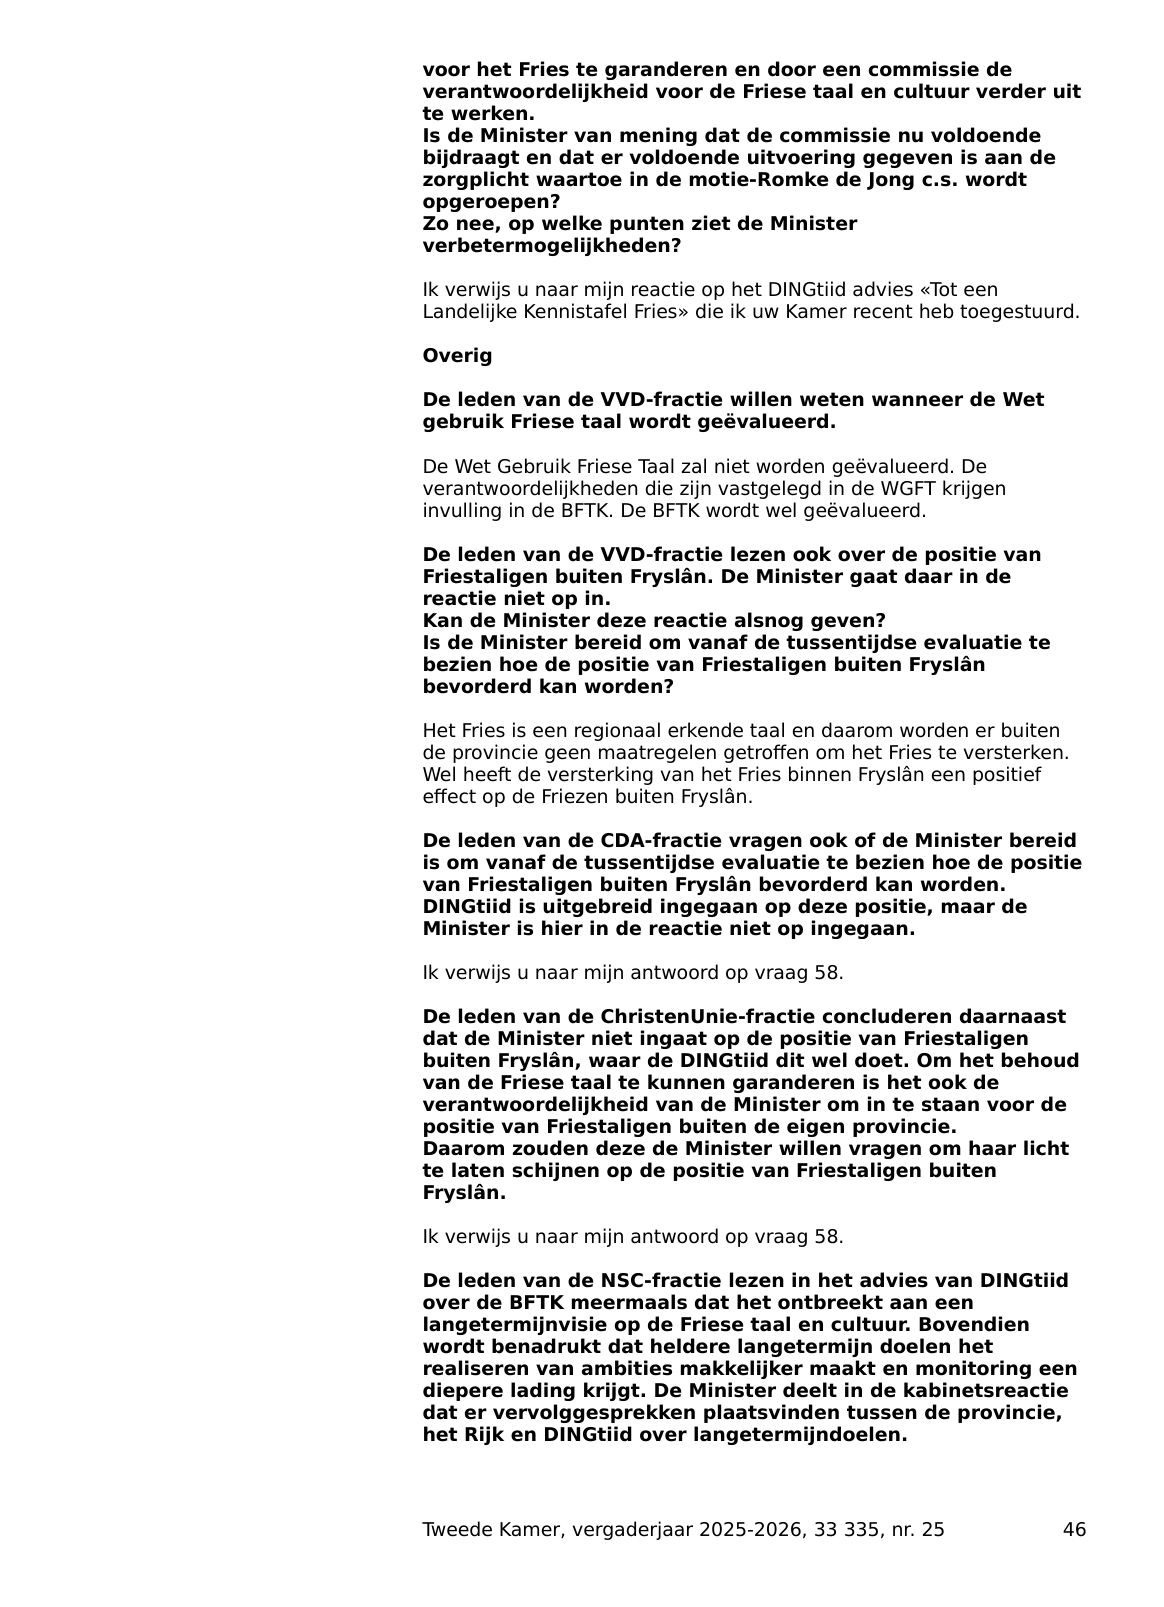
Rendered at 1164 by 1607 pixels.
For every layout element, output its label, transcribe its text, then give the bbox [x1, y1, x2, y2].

text De leden van de ChristenUnie-fractie concluderen daarnaast dat de Minister niet ingaat op de positie van Friestaligen buiten Fryslân, waar de DINGtiid dit wel doet. Om het behoud van de Friese taal te kunnen garanderen is het ook de verantwoordelijkheid van de Minister om in te staan voor de positie van Friestaligen buiten de eigen provincie. [422, 1006, 1087, 1138]
text Zo nee, op welke punten ziet de Minister verbetermogelijkheden? [422, 213, 1087, 257]
text Kan de Minister deze reactie alsnog geven? [422, 609, 1087, 632]
text De leden van de VVD-fractie lezen ook over de positie van Friestaligen buiten Fryslân. De Minister gaat daar in de reactie niet op in. [422, 544, 1087, 609]
subtitle Overig [422, 345, 1087, 367]
text Ik verwijs u naar mijn antwoord op vraag 58. [422, 962, 1087, 984]
text De leden van de CDA-fractie vragen ook of de Minister bereid is om vanaf de tussentijdse evaluatie te bezien hoe de positie van Friestaligen buiten Fryslân bevorderd kan worden. DINGtiid is uitgebreid ingegaan op deze positie, maar de Minister is hier in de reactie niet op ingegaan. [422, 830, 1087, 940]
text Is de Minister bereid om vanaf de tussentijdse evaluatie te bezien hoe de positie van Friestaligen buiten Fryslân bevorderd kan worden? [422, 632, 1087, 697]
text Het Fries is een regionaal erkende taal en daarom worden er buiten de provincie geen maatregelen getroffen om het Fries te versterken. Wel heeft de versterking van het Fries binnen Fryslân een positief effect op de Friezen buiten Fryslân. [422, 720, 1087, 808]
text De leden van de VVD-fractie willen weten wanneer de Wet gebruik Friese taal wordt geëvalueerd. [422, 389, 1087, 433]
text Ik verwijs u naar mijn antwoord op vraag 58. [422, 1226, 1087, 1248]
text Is de Minister van mening dat de commissie nu voldoende bijdraagt en dat er voldoende uitvoering gegeven is aan de zorgplicht waartoe in de motie-Romke de Jong c.s. wordt opgeroepen? [422, 125, 1087, 213]
text voor het Fries te garanderen en door een commissie de verantwoordelijkheid voor de Friese taal en cultuur verder uit te werken. [422, 59, 1087, 125]
text De leden van de NSC-fractie lezen in het advies van DINGtiid over de BFTK meermaals dat het ontbreekt aan een langetermijnvisie op de Friese taal en cultuur. Bovendien wordt benadrukt dat heldere langetermijn doelen het realiseren van ambities makkelijker maakt en monitoring een diepere lading krijgt. De Minister deelt in de kabinetsreactie dat er vervolggesprekken plaatsvinden tussen de provincie, het Rijk en DINGtiid over langetermijndoelen. [422, 1270, 1087, 1446]
text De Wet Gebruik Friese Taal zal niet worden geëvalueerd. De verantwoordelijkheden die zijn vastgelegd in de WGFT krijgen invulling in de BFTK. De BFTK wordt wel geëvalueerd. [422, 456, 1087, 521]
text Ik verwijs u naar mijn reactie op het DINGtiid advies «Tot een Landelijke Kennistafel Fries» die ik uw Kamer recent heb toegestuurd. [422, 279, 1087, 323]
text Daarom zouden deze de Minister willen vragen om haar licht te laten schijnen op de positie van Friestaligen buiten Fryslân. [422, 1138, 1087, 1204]
